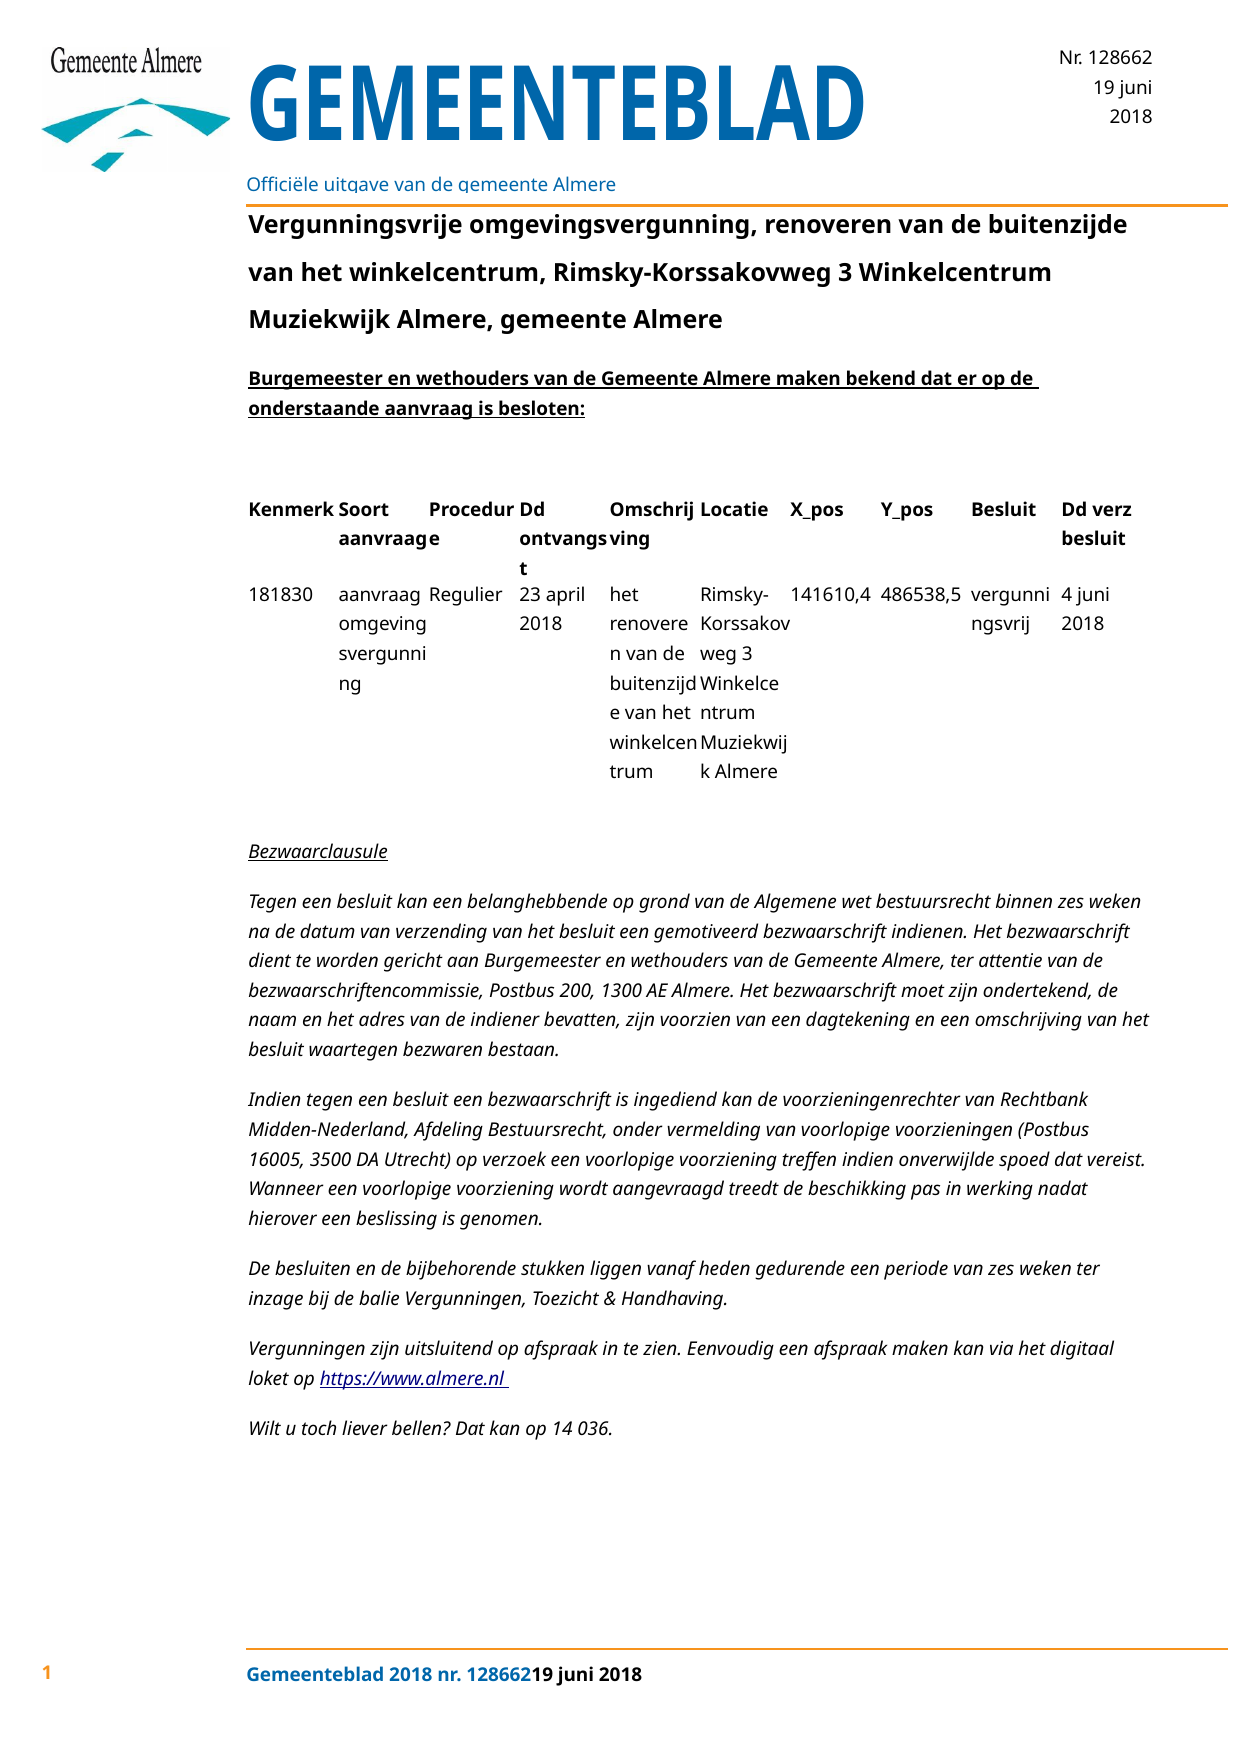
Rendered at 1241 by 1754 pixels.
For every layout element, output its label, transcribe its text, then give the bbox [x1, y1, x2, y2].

table_header Besluit [971, 496, 1061, 581]
text Vergunningen zijn uitsluitend op afspraak in te zien. Eenvoudig een afspraak maken kan via het digitaal loket op https://www.almere.nl [248, 1335, 1152, 1391]
table_header Locatie [700, 496, 790, 581]
table_header Omschrijving [609, 496, 700, 581]
table_header Dd verz besluit [1061, 496, 1152, 581]
table_cell Rimsky-Korssakovweg 3 Winkelcentrum Muziekwijk Almere [700, 581, 790, 784]
table_header Dd ontvangst [519, 496, 609, 581]
table_header Procedure [429, 496, 519, 581]
text Burgemeester en wethouders van de Gemeente Almere maken bekend dat er op de onderstaande aanvraag is besloten: [248, 366, 1152, 421]
text Indien tegen een besluit een bezwaarschrift is ingediend kan de voorzieningenrechter van Rechtbank Midden-Nederland, Afdeling Bestuursrecht, onder vermelding van voorlopige voorzieningen (Postbus 16005, 3500 DA Utrecht) op verzoek een voorlopige voorziening treffen indien onverwijlde spoed dat vereist. Wanneer een voorlopige voorziening wordt aangevraagd treedt de beschikking pas in werking nadat hierover een beslissing is genomen. [248, 1087, 1152, 1231]
table_cell 4 juni 2018 [1061, 581, 1152, 784]
text Bezwaarclausule [248, 838, 1152, 863]
picture [41, 47, 231, 172]
table_header Y_pos [881, 496, 971, 581]
table_header Soort aanvraag [338, 496, 429, 581]
table_cell 23 april 2018 [519, 581, 609, 784]
table_cell vergunningsvrij [971, 581, 1061, 784]
table_header Kenmerk [248, 496, 338, 581]
text De besluiten en de bijbehorende stukken liggen vanaf heden gedurende een periode van zes weken ter inzage bij de balie Vergunningen, Toezicht & Handhaving. [248, 1255, 1152, 1311]
table_cell 486538,5 [881, 581, 971, 784]
table_cell 141610,4 [790, 581, 881, 784]
table_cell het renoveren van de buitenzijde van het winkelcentrum [609, 581, 700, 784]
table_cell 181830 [248, 581, 338, 784]
text Wilt u toch liever bellen? Dat kan op 14 036. [248, 1415, 1152, 1441]
text Tegen een besluit kan een belanghebbende op grond van de Algemene wet bestuursrecht binnen zes weken na de datum van verzending van het besluit een gemotiveerd bezwaarschrift indienen. Het bezwaarschrift dient te worden gericht aan Burgemeester en wethouders van de Gemeente Almere, ter attentie van de bezwaarschriftencommissie, Postbus 200, 1300 AE Almere. Het bezwaarschrift moet zijn ondertekend, de naam en het adres van de indiener bevatten, zijn voorzien van een dagtekening en een omschrijving van het besluit waartegen bezwaren bestaan. [248, 888, 1152, 1062]
table_cell aanvraag omgevingsvergunning [338, 581, 429, 784]
text Vergunningsvrije omgevingsvergunning, renoveren van de buitenzijde van het winkelcentrum, Rimsky-Korssakovweg 3 Winkelcentrum Muziekwijk Almere, gemeente Almere [248, 207, 1152, 336]
table_cell Regulier [429, 581, 519, 784]
table_header X_pos [790, 496, 881, 581]
